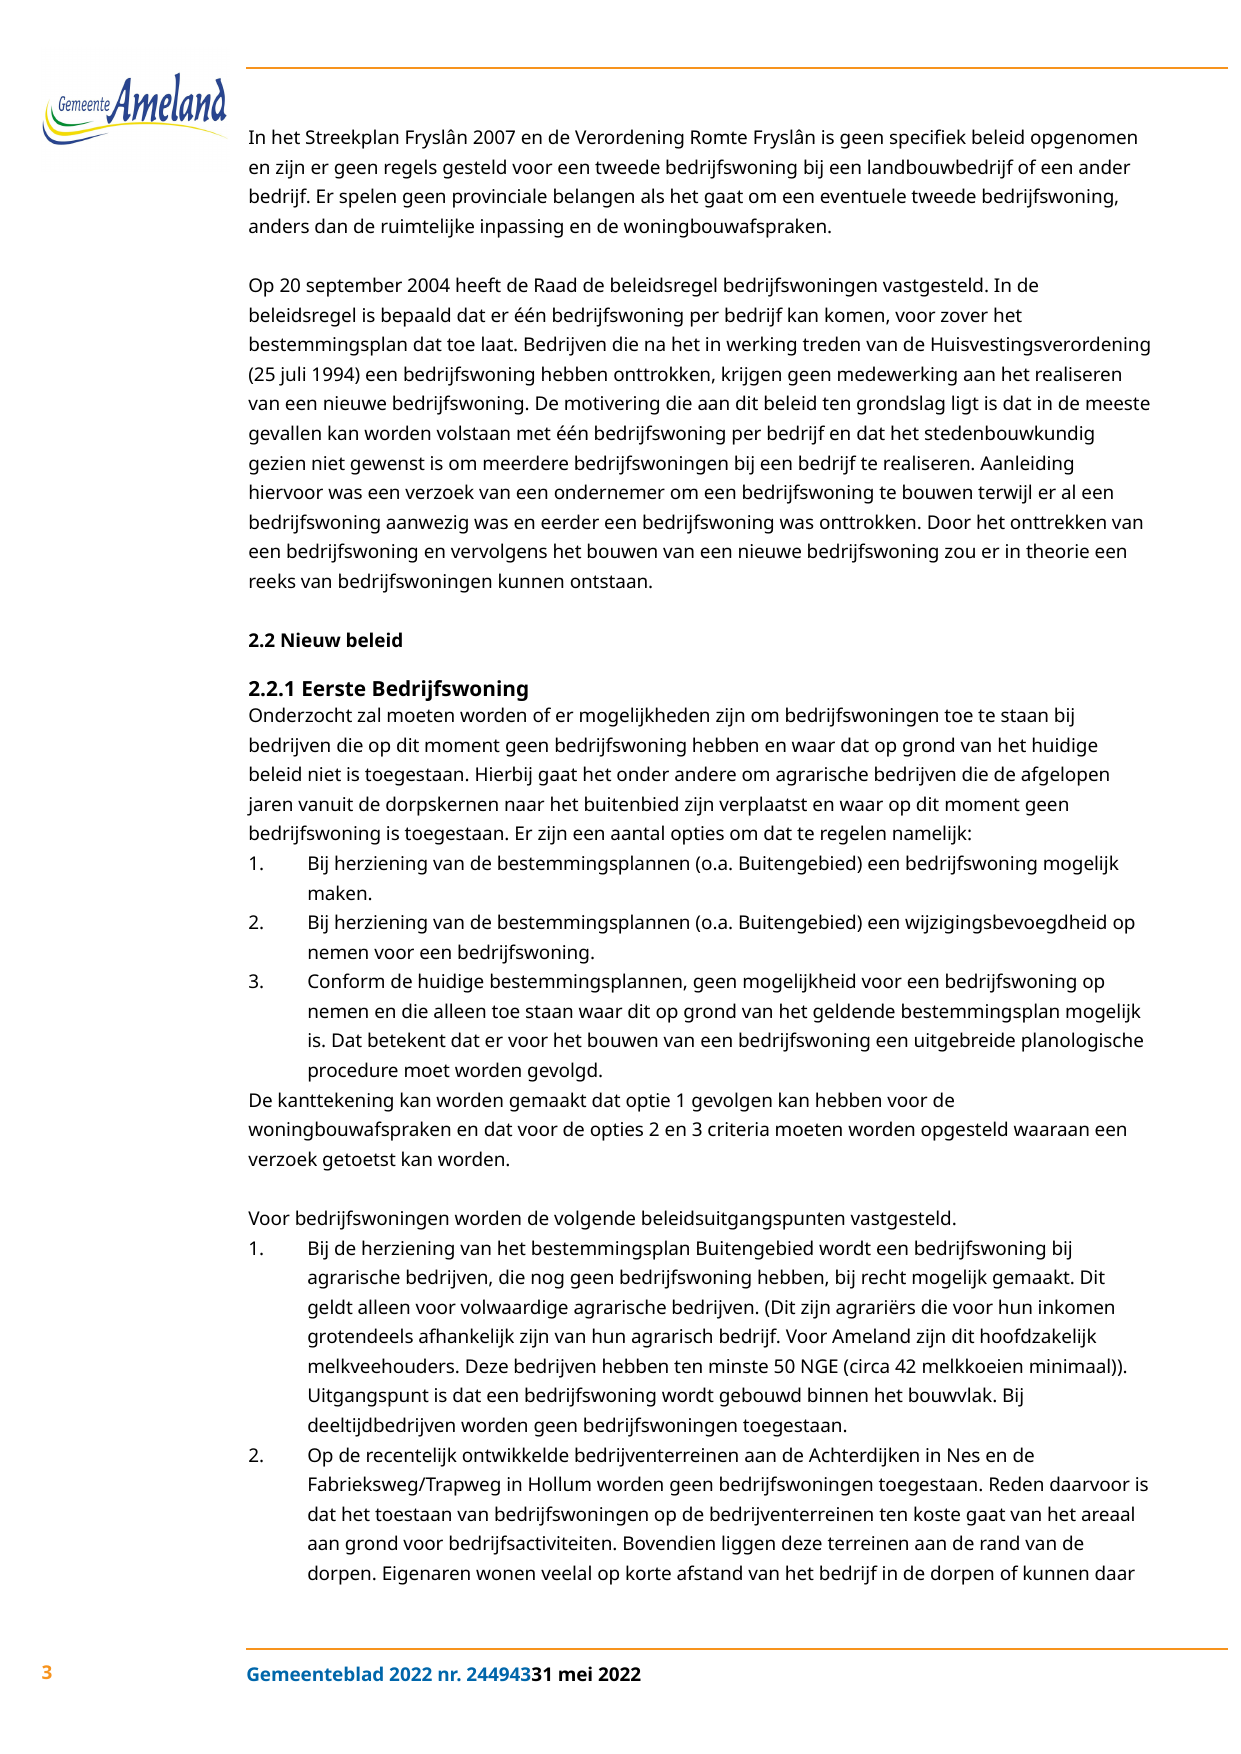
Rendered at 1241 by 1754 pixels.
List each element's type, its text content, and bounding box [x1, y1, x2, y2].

text 2.2 Nieuw beleid [248, 627, 1152, 653]
list Bij herziening van de bestemmingsplannen (o.a. Buitengebied) een wijzigingsbevoegdheid op nemen voor een bedrijfswoning. [248, 909, 1152, 965]
text 2.2.1 Eerste Bedrijfswoning [248, 674, 1152, 702]
picture [41, 47, 231, 172]
list Op de recentelijk ontwikkelde bedrijventerreinen aan de Achterdijken in Nes en de Fabrieksweg/Trapweg in Hollum worden geen bedrijfswoningen toegestaan. Reden daarvoor is dat het toestaan van bedrijfswoningen op de bedrijventerreinen ten koste gaat van het areaal aan grond voor bedrijfsactiviteiten. Bovendien liggen deze terreinen aan de rand van de dorpen. Eigenaren wonen veelal op korte afstand van het bedrijf in de dorpen of kunnen daar [248, 1442, 1152, 1586]
list Bij herziening van de bestemmingsplannen (o.a. Buitengebied) een bedrijfswoning mogelijk maken. [248, 850, 1152, 906]
list Bij de herziening van het bestemmingsplan Buitengebied wordt een bedrijfswoning bij agrarische bedrijven, die nog geen bedrijfswoning hebben, bij recht mogelijk gemaakt. Dit geldt alleen voor volwaardige agrarische bedrijven. (Dit zijn agrariërs die voor hun inkomen grotendeels afhankelijk zijn van hun agrarisch bedrijf. Voor Ameland zijn dit hoofdzakelijk melkveehouders. Deze bedrijven hebben ten minste 50 NGE (circa 42 melkkoeien minimaal)). Uitgangspunt is dat een bedrijfswoning wordt gebouwd binnen het bouwvlak. Bij deeltijdbedrijven worden geen bedrijfswoningen toegestaan. [248, 1235, 1152, 1438]
text Op 20 september 2004 heeft de Raad de beleidsregel bedrijfswoningen vastgesteld. In de beleidsregel is bepaald dat er één bedrijfswoning per bedrijf kan komen, voor zover het bestemmingsplan dat toe laat. Bedrijven die na het in werking treden van de Huisvestingsverordening (25 juli 1994) een bedrijfswoning hebben onttrokken, krijgen geen medewerking aan het realiseren van een nieuwe bedrijfswoning. De motivering die aan dit beleid ten grondslag ligt is dat in de meeste gevallen kan worden volstaan met één bedrijfswoning per bedrijf en dat het stedenbouwkundig gezien niet gewenst is om meerdere bedrijfswoningen bij een bedrijf te realiseren. Aanleiding hiervoor was een verzoek van een ondernemer om een bedrijfswoning te bouwen terwijl er al een bedrijfswoning aanwezig was en eerder een bedrijfswoning was onttrokken. Door het onttrekken van een bedrijfswoning en vervolgens het bouwen van een nieuwe bedrijfswoning zou er in theorie een reeks van bedrijfswoningen kunnen ontstaan. [248, 272, 1152, 594]
text Voor bedrijfswoningen worden de volgende beleidsuitgangspunten vastgesteld. [248, 1205, 1152, 1231]
text De kanttekening kan worden gemaakt dat optie 1 gevolgen kan hebben voor de woningbouwafspraken en dat voor de opties 2 en 3 criteria moeten worden opgesteld waaraan een verzoek getoetst kan worden. [248, 1087, 1152, 1172]
text Onderzocht zal moeten worden of er mogelijkheden zijn om bedrijfswoningen toe te staan bij bedrijven die op dit moment geen bedrijfswoning hebben en waar dat op grond van het huidige beleid niet is toegestaan. Hierbij gaat het onder andere om agrarische bedrijven die de afgelopen jaren vanuit de dorpskernen naar het buitenbied zijn verplaatst en waar op dit moment geen bedrijfswoning is toegestaan. Er zijn een aantal opties om dat te regelen namelijk: [248, 702, 1152, 846]
list Conform de huidige bestemmingsplannen, geen mogelijkheid voor een bedrijfswoning op nemen en die alleen toe staan waar dit op grond van het geldende bestemmingsplan mogelijk is. Dat betekent dat er voor het bouwen van een bedrijfswoning een uitgebreide planologische procedure moet worden gevolgd. [248, 968, 1152, 1083]
text In het Streekplan Fryslân 2007 en de Verordening Romte Fryslân is geen specifiek beleid opgenomen en zijn er geen regels gesteld voor een tweede bedrijfswoning bij een landbouwbedrijf of een ander bedrijf. Er spelen geen provinciale belangen als het gaat om een eventuele tweede bedrijfswoning, anders dan de ruimtelijke inpassing en de woningbouwafspraken. [248, 124, 1152, 239]
